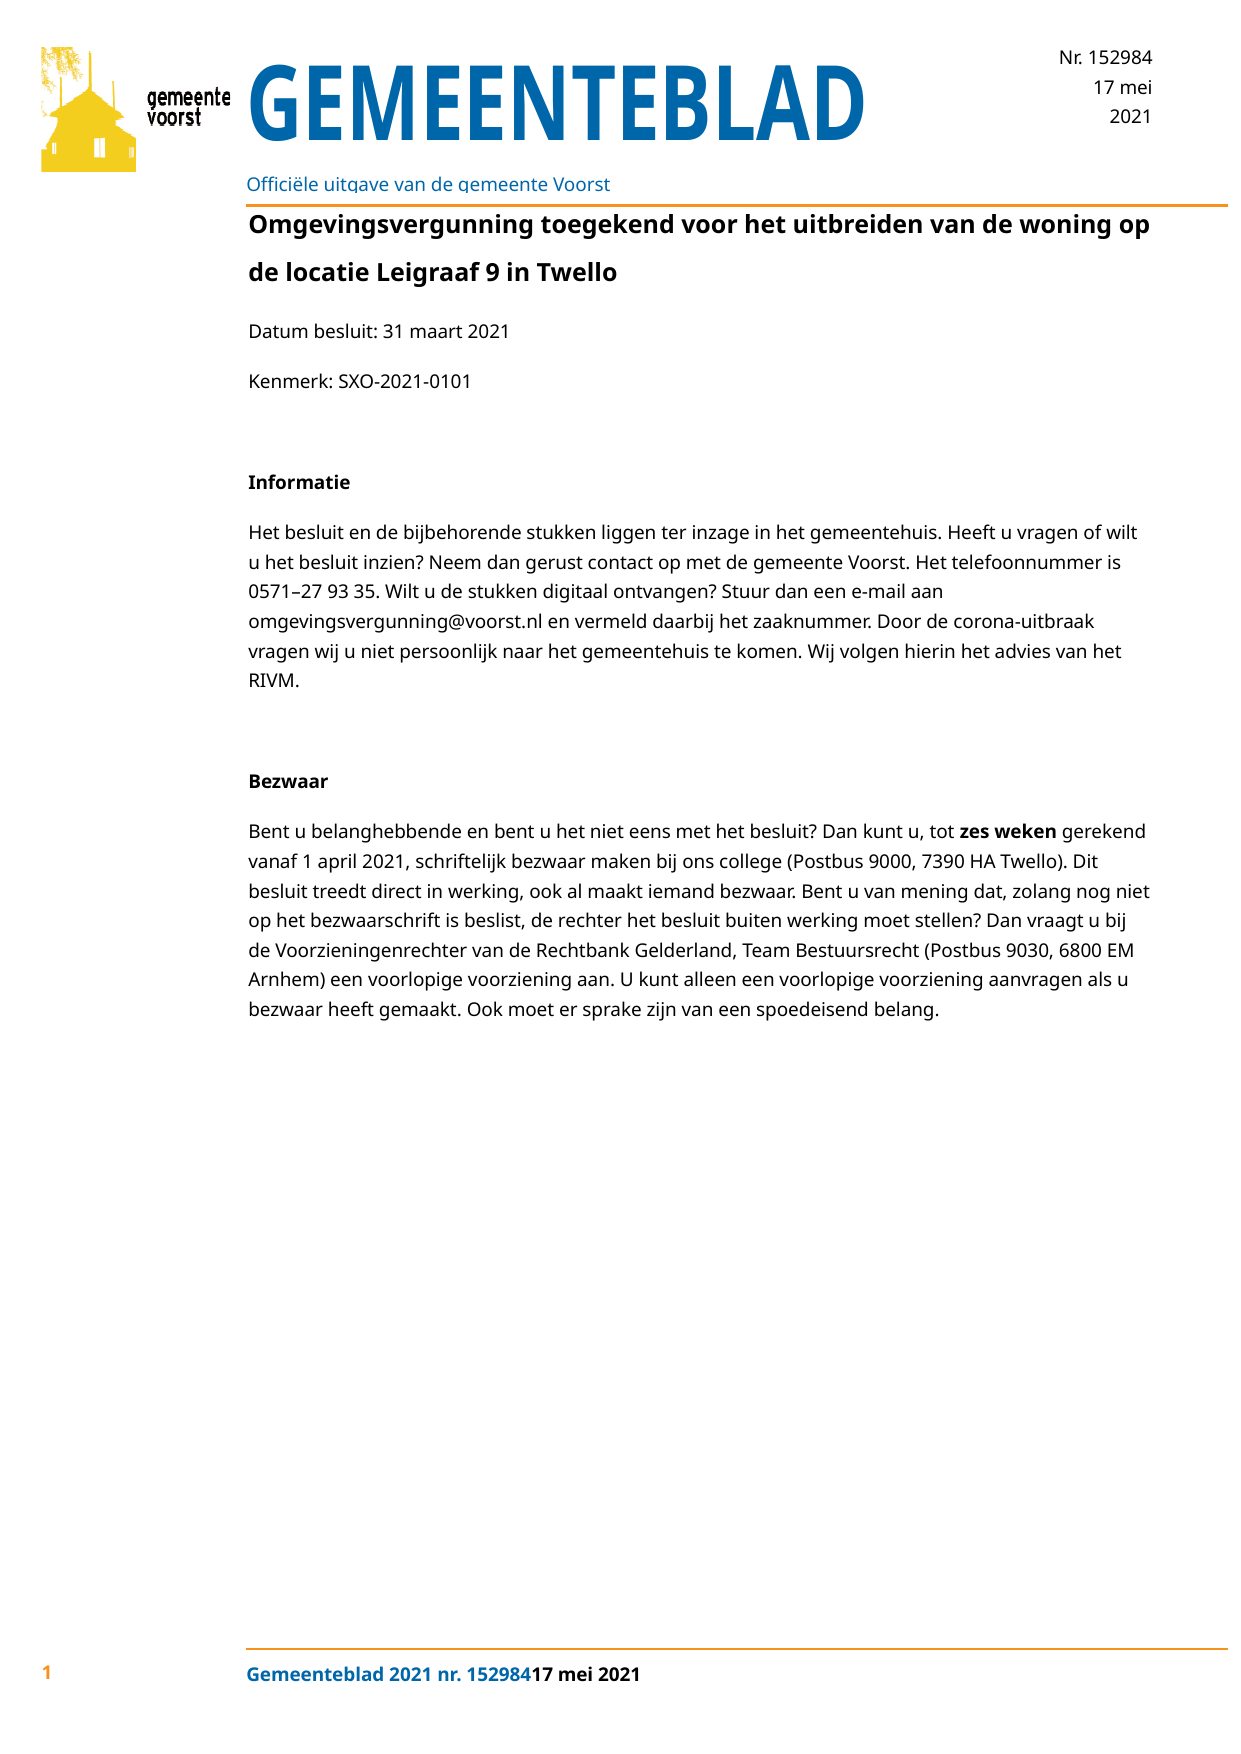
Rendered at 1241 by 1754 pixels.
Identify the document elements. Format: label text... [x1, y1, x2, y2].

text Omgevingsvergunning toegekend voor het uitbreiden van de woning op de locatie Leigraaf 9 in Twello [248, 207, 1152, 288]
picture [41, 47, 231, 172]
text Bezwaar [248, 768, 1152, 794]
text Bent u belanghebbende en bent u het niet eens met het besluit? Dan kunt u, tot zes weken gerekend vanaf 1 april 2021, schriftelijk bezwaar maken bij ons college (Postbus 9000, 7390 HA Twello). Dit besluit treedt direct in werking, ook al maakt iemand bezwaar. Bent u van mening dat, zolang nog niet op het bezwaarschrift is beslist, de rechter het besluit buiten werking moet stellen? Dan vraagt u bij de Voorzieningenrechter van de Rechtbank Gelderland, Team Bestuursrecht (Postbus 9030, 6800 EM Arnhem) een voorlopige voorziening aan. U kunt alleen een voorlopige voorziening aanvragen als u bezwaar heeft gemaakt. Ook moet er sprake zijn van een spoedeisend belang. [248, 819, 1152, 1022]
text Kenmerk: SXO-2021-0101 [248, 368, 1152, 394]
text Het besluit en de bijbehorende stukken liggen ter inzage in het gemeentehuis. Heeft u vragen of wilt u het besluit inzien? Neem dan gerust contact op met de gemeente Voorst. Het telefoonnummer is 0571–27 93 35. Wilt u de stukken digitaal ontvangen? Stuur dan een e-mail aan omgevingsvergunning@voorst.nl en vermeld daarbij het zaaknummer. Door de corona-uitbraak vragen wij u niet persoonlijk naar het gemeentehuis te komen. Wij volgen hierin het advies van het RIVM. [248, 519, 1152, 693]
text Datum besluit: 31 maart 2021 [248, 318, 1152, 344]
text Informatie [248, 469, 1152, 495]
